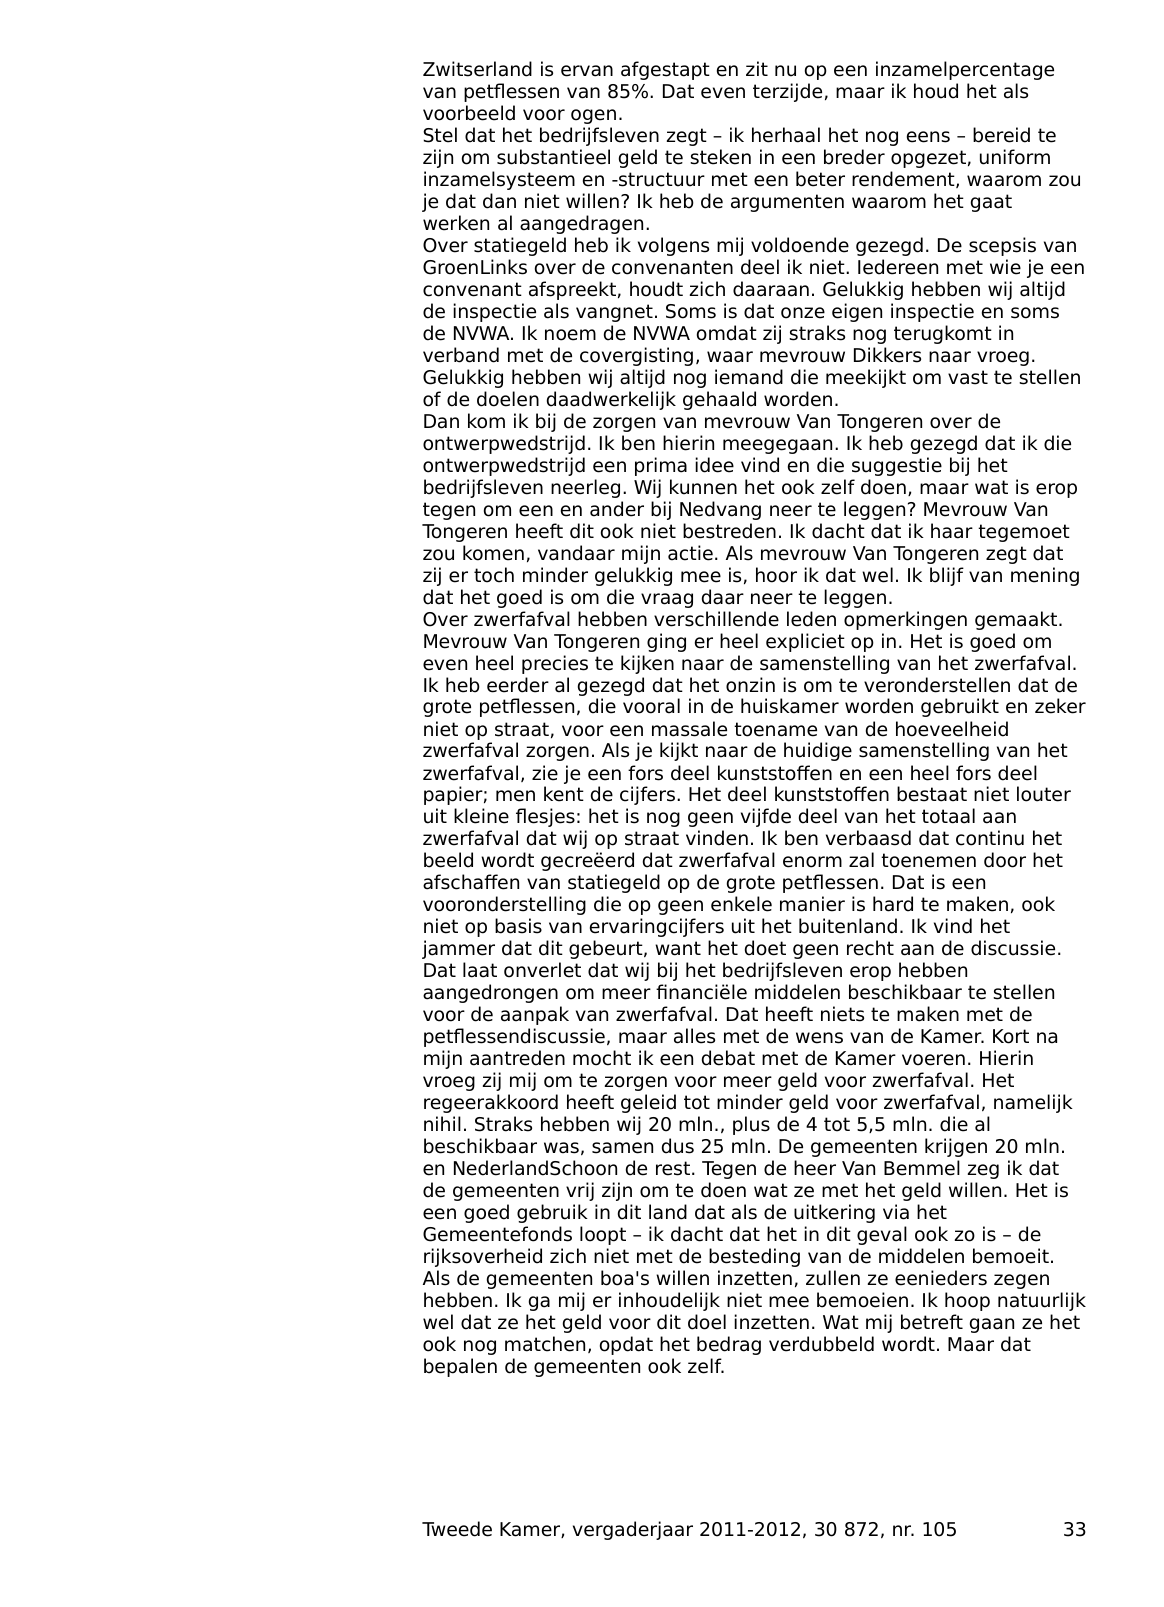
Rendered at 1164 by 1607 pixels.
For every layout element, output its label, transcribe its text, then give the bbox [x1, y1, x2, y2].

text Stel dat het bedrijfsleven zegt – ik herhaal het nog eens – bereid te zijn om substantieel geld te steken in een breder opgezet, uniform inzamelsysteem en -structuur met een beter rendement, waarom zou je dat dan niet willen? Ik heb de argumenten waarom het gaat werken al aangedragen. [422, 125, 1087, 235]
text Over statiegeld heb ik volgens mij voldoende gezegd. De scepsis van GroenLinks over de convenanten deel ik niet. Iedereen met wie je een convenant afspreekt, houdt zich daaraan. Gelukkig hebben wij altijd de inspectie als vangnet. Soms is dat onze eigen inspectie en soms de NVWA. Ik noem de NVWA omdat zij straks nog terugkomt in verband met de covergisting, waar mevrouw Dikkers naar vroeg. Gelukkig hebben wij altijd nog iemand die meekijkt om vast te stellen of de doelen daadwerkelijk gehaald worden. [422, 235, 1087, 411]
text Over zwerfafval hebben verschillende leden opmerkingen gemaakt. Mevrouw Van Tongeren ging er heel expliciet op in. Het is goed om even heel precies te kijken naar de samenstelling van het zwerfafval. Ik heb eerder al gezegd dat het onzin is om te veronderstellen dat de grote petflessen, die vooral in de huiskamer worden gebruikt en zeker niet op straat, voor een massale toename van de hoeveelheid zwerfafval zorgen. Als je kijkt naar de huidige samenstelling van het zwerfafval, zie je een fors deel kunststoffen en een heel fors deel papier; men kent de cijfers. Het deel kunststoffen bestaat niet louter uit kleine flesjes: het is nog geen vijfde deel van het totaal aan zwerfafval dat wij op straat vinden. Ik ben verbaasd dat continu het beeld wordt gecreëerd dat zwerfafval enorm zal toenemen door het afschaffen van statiegeld op de grote petflessen. Dat is een vooronderstelling die op geen enkele manier is hard te maken, ook niet op basis van ervaringcijfers uit het buitenland. Ik vind het jammer dat dit gebeurt, want het doet geen recht aan de discussie. Dat laat onverlet dat wij bij het bedrijfsleven erop hebben aangedrongen om meer financiële middelen beschikbaar te stellen voor de aanpak van zwerfafval. Dat heeft niets te maken met de petflessendiscussie, maar alles met de wens van de Kamer. Kort na mijn aantreden mocht ik een debat met de Kamer voeren. Hierin vroeg zij mij om te zorgen voor meer geld voor zwerfafval. Het regeerakkoord heeft geleid tot minder geld voor zwerfafval, namelijk nihil. Straks hebben wij 20 mln., plus de 4 tot 5,5 mln. die al beschikbaar was, samen dus 25 mln. De gemeenten krijgen 20 mln. en NederlandSchoon de rest. Tegen de heer Van Bemmel zeg ik dat de gemeenten vrij zijn om te doen wat ze met het geld willen. Het is een goed gebruik in dit land dat als de uitkering via het Gemeentefonds loopt – ik dacht dat het in dit geval ook zo is – de rijksoverheid zich niet met de besteding van de middelen bemoeit. Als de gemeenten boa's willen inzetten, zullen ze eenieders zegen hebben. Ik ga mij er inhoudelijk niet mee bemoeien. Ik hoop natuurlijk wel dat ze het geld voor dit doel inzetten. Wat mij betreft gaan ze het ook nog matchen, opdat het bedrag verdubbeld wordt. Maar dat bepalen de gemeenten ook zelf. [422, 608, 1087, 1378]
text Dan kom ik bij de zorgen van mevrouw Van Tongeren over de ontwerpwedstrijd. Ik ben hierin meegegaan. Ik heb gezegd dat ik die ontwerpwedstrijd een prima idee vind en die suggestie bij het bedrijfsleven neerleg. Wij kunnen het ook zelf doen, maar wat is erop tegen om een en ander bij Nedvang neer te leggen? Mevrouw Van Tongeren heeft dit ook niet bestreden. Ik dacht dat ik haar tegemoet zou komen, vandaar mijn actie. Als mevrouw Van Tongeren zegt dat zij er toch minder gelukkig mee is, hoor ik dat wel. Ik blijf van mening dat het goed is om die vraag daar neer te leggen. [422, 411, 1087, 608]
text Zwitserland is ervan afgestapt en zit nu op een inzamelpercentage van petflessen van 85%. Dat even terzijde, maar ik houd het als voorbeeld voor ogen. [422, 59, 1087, 125]
